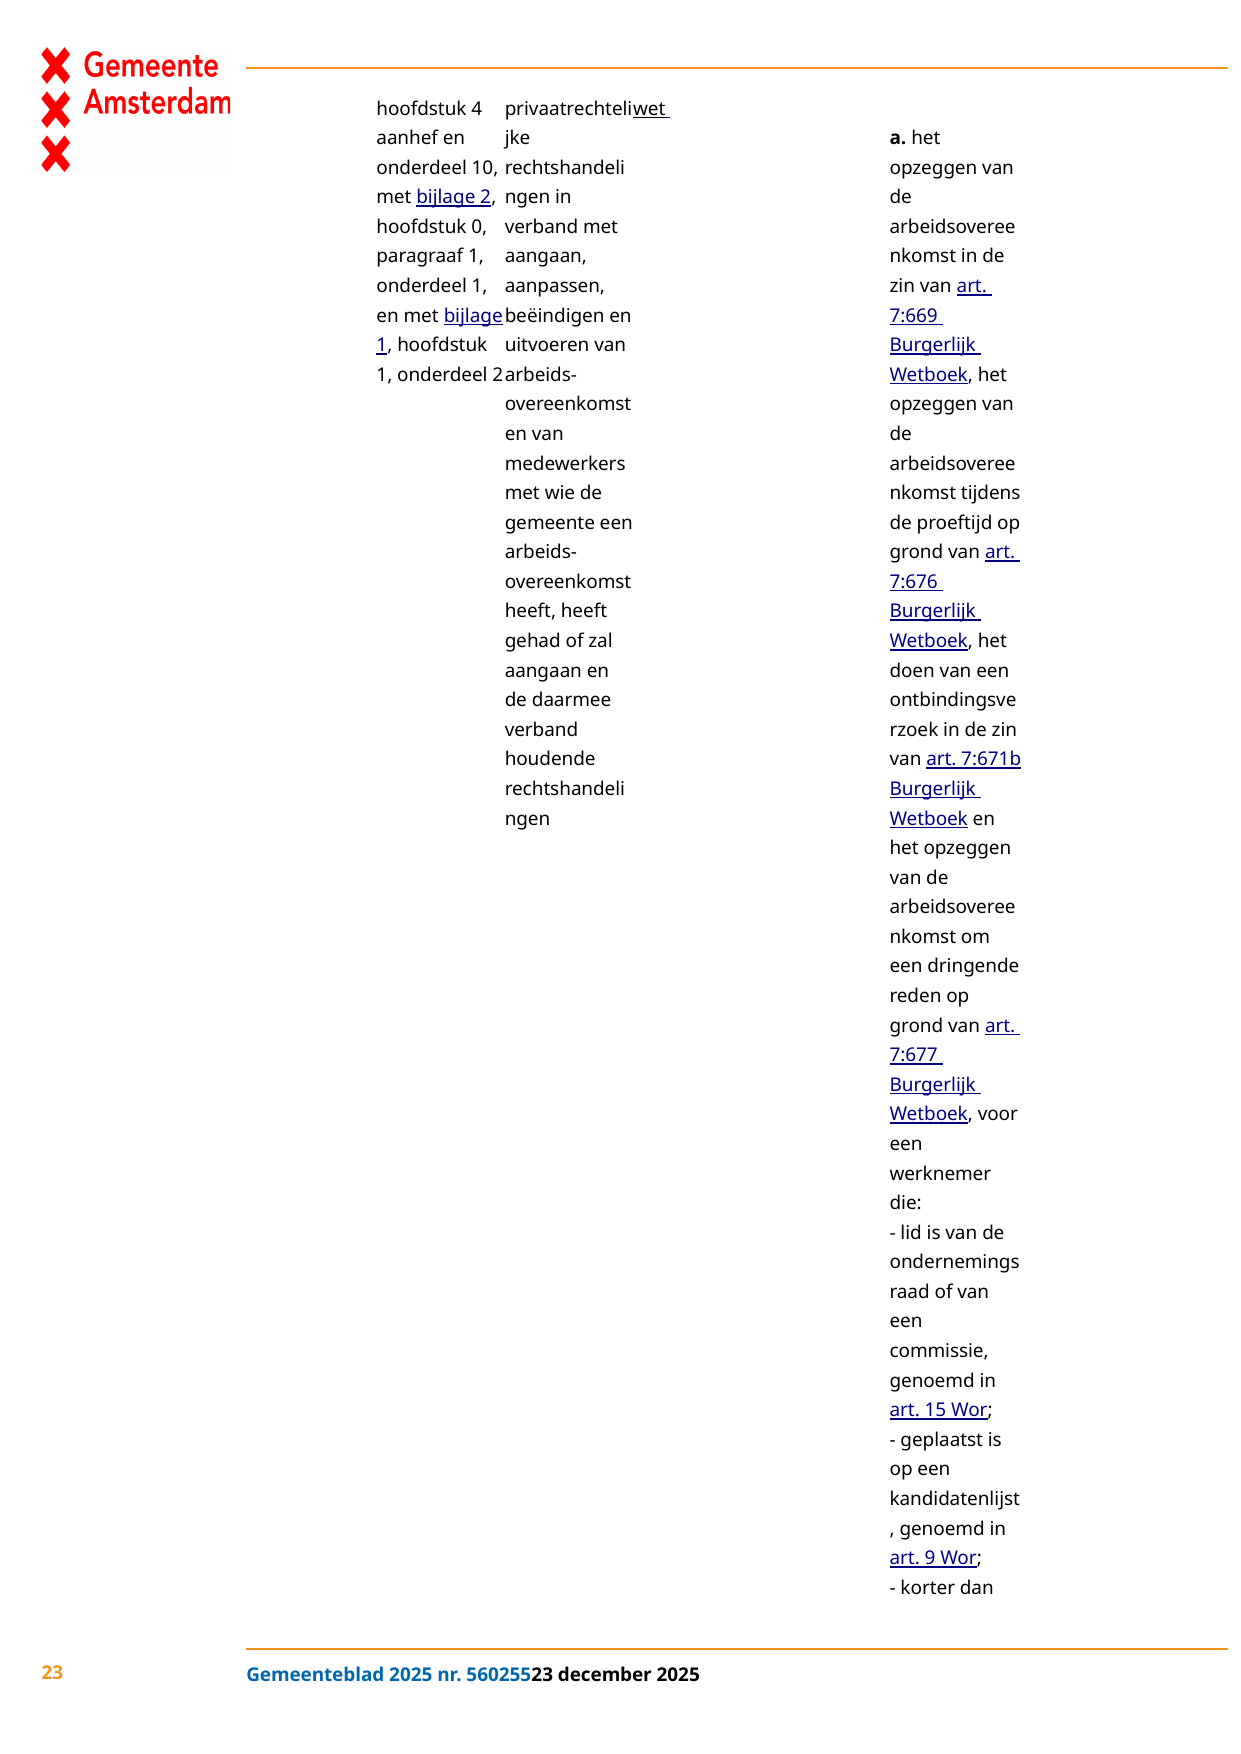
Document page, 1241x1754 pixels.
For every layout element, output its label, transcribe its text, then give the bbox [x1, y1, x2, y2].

table_cell [761, 95, 889, 1600]
table_cell privaatrechtelijke rechtshandelingen in verband met aangaan, aanpassen, beëindigen en uitvoeren van arbeids-overeenkomsten van medewerkers met wie de gemeente een arbeids-overeenkomst heeft, heeft gehad of zal aangaan en de daarmee verband houdende rechtshandelingen [505, 95, 633, 1600]
table_cell hoofdstuk 4 aanhef en onderdeel 10, met bijlage 2, hoofdstuk 0, paragraaf 1, onderdeel 1, en met bijlage 1, hoofdstuk 1, onderdeel 2 [376, 95, 504, 1600]
picture [41, 47, 231, 172]
table_cell [248, 95, 376, 1600]
table_cell wet [633, 95, 761, 1600]
table_cell [1023, 95, 1152, 1600]
table_cell a. het opzeggen van de arbeidsovereenkomst in de zin van art. 7:669 Burgerlijk Wetboek, het opzeggen van de arbeidsovereenkomst tijdens de proeftijd op grond van art. 7:676 Burgerlijk Wetboek, het doen van een ontbindingsverzoek in de zin van art. 7:671b Burgerlijk Wetboek en het opzeggen van de arbeidsovereenkomst om een dringende reden op grond van art. 7:677 Burgerlijk Wetboek, voor een werknemer die: - lid is van de ondernemingsraad of van een commissie, genoemd in art. 15 Wor; - geplaatst is op een kandidatenlijst, genoemd in art. 9 Wor; - korter dan [889, 95, 1023, 1600]
